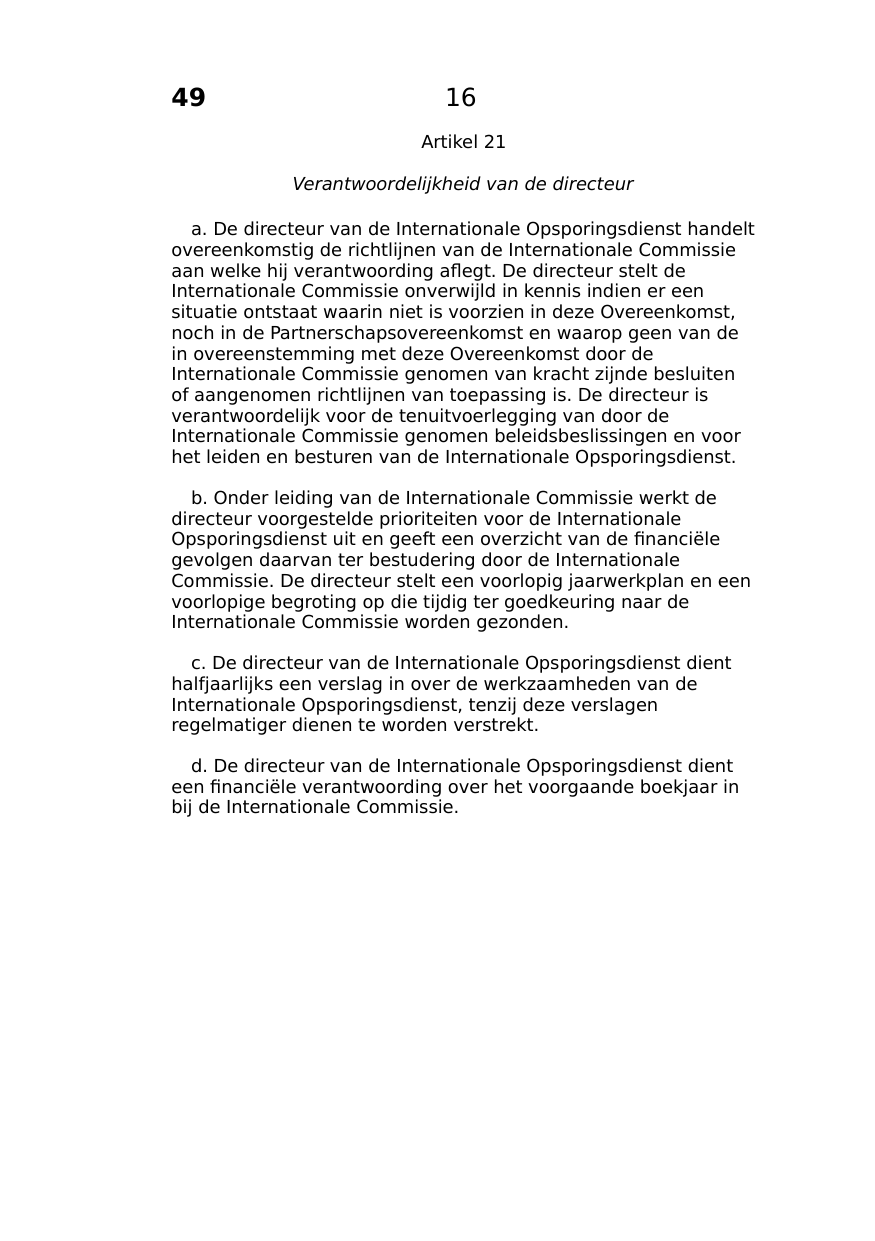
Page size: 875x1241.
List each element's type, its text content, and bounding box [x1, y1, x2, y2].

text d. De directeur van de Internationale Opsporingsdienst dient een financiële verantwoording over het voorgaande boekjaar in bij de Internationale Commissie. [171, 756, 756, 818]
text c. De directeur van de Internationale Opsporingsdienst dient halfjaarlijks een verslag in over de werkzaamheden van de Internationale Opsporingsdienst, tenzij deze verslagen regelmatiger dienen te worden verstrekt. [171, 653, 756, 736]
text b. Onder leiding van de Internationale Commissie werkt de directeur voorgestelde prioriteiten voor de Internationale Opsporingsdienst uit en geeft een overzicht van de financiële gevolgen daarvan ter bestudering door de Internationale Commissie. De directeur stelt een voorlopig jaarwerkplan en een voorlopige begroting op die tijdig ter goedkeuring naar de Internationale Commissie worden gezonden. [171, 488, 756, 633]
text a. De directeur van de Internationale Opsporingsdienst handelt overeenkomstig de richtlijnen van de Internationale Commissie aan welke hij verantwoording aflegt. De directeur stelt de Internationale Commissie onverwijld in kennis indien er een situatie ontstaat waarin niet is voorzien in deze Overeenkomst, noch in de Partnerschapsovereenkomst en waarop geen van de in overeenstemming met deze Overeenkomst door de Internationale Commissie genomen van kracht zijnde besluiten of aangenomen richtlijnen van toepassing is. De directeur is verantwoordelijk voor de tenuitvoerlegging van door de Internationale Commissie genomen beleidsbeslissingen en voor het leiden en besturen van de Internationale Opsporingsdienst. [171, 219, 756, 468]
subtitle Artikel 21 Verantwoordelijkheid van de directeur [171, 132, 756, 194]
